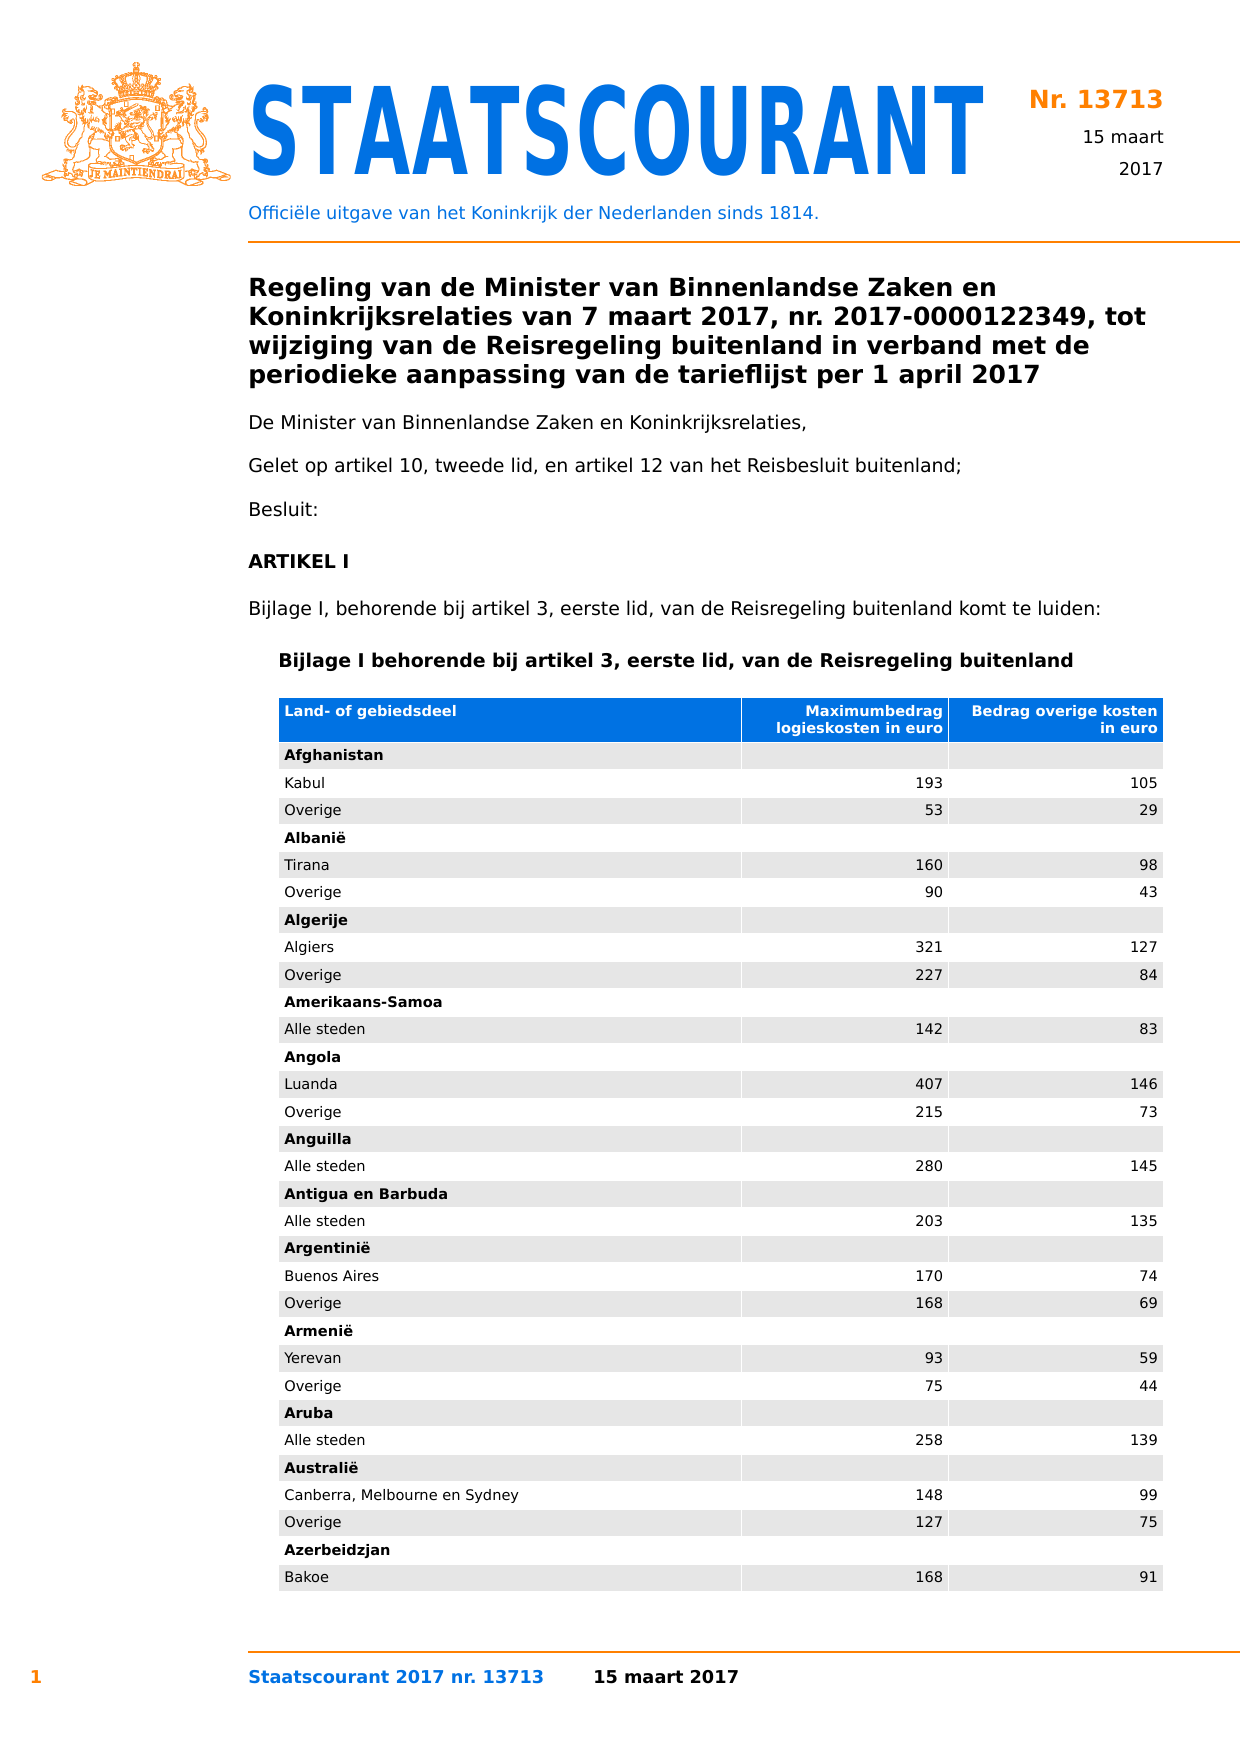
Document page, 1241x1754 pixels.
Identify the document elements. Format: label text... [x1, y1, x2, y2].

table_cell 193 [742, 770, 948, 796]
table_cell [742, 1126, 948, 1152]
table_cell 139 [949, 1428, 1163, 1454]
table_cell [949, 743, 1163, 769]
table_header Bedrag overige kosten in euro [949, 698, 1163, 742]
table_cell 75 [949, 1510, 1163, 1536]
table_header STAATSCOURANT [248, 62, 998, 203]
table_cell 2017 [998, 153, 1240, 203]
table_cell 148 [742, 1482, 948, 1509]
table_cell Overige [279, 1510, 741, 1536]
table_cell [742, 1400, 948, 1426]
table_cell Azerbeidzjan [279, 1537, 741, 1563]
table_cell 146 [949, 1071, 1163, 1098]
table_cell Yerevan [279, 1345, 741, 1372]
table_cell [742, 907, 948, 933]
table_cell 44 [949, 1373, 1163, 1399]
table_header Maximumbedrag logieskosten in euro [742, 698, 948, 742]
table_cell 91 [949, 1565, 1163, 1591]
table_cell 127 [742, 1510, 948, 1536]
text Gelet op artikel 10, tweede lid, en artikel 12 van het Reisbesluit buitenland; [248, 455, 1163, 477]
table_cell 99 [949, 1482, 1163, 1509]
table_cell Bakoe [279, 1565, 741, 1591]
table_cell Officiële uitgave van het Koninkrijk der Nederlanden sinds 1814. [248, 203, 1240, 241]
table_cell Canberra, Melbourne en Sydney [279, 1482, 741, 1509]
table_cell Overige [279, 880, 741, 906]
table_cell 59 [949, 1345, 1163, 1372]
table_cell [949, 1400, 1163, 1426]
table_cell [742, 1537, 948, 1563]
table_cell [742, 1236, 948, 1262]
table_cell 93 [742, 1345, 948, 1372]
table_cell 74 [949, 1263, 1163, 1289]
text Bijlage I, behorende bij artikel 3, eerste lid, van de Reisregeling buitenland komt te luiden: [248, 598, 1163, 620]
table_cell 170 [742, 1263, 948, 1289]
table_cell 280 [742, 1154, 948, 1180]
table_cell [949, 1044, 1163, 1070]
table_cell 83 [949, 1017, 1163, 1043]
table_cell 75 [742, 1373, 948, 1399]
table_cell 84 [949, 962, 1163, 988]
table_cell 321 [742, 934, 948, 961]
table_cell 105 [949, 770, 1163, 796]
table_cell Alle steden [279, 1017, 741, 1043]
table_cell [949, 1318, 1163, 1344]
table_cell 15 maart [998, 121, 1240, 153]
table_cell 135 [949, 1208, 1163, 1235]
table_cell Overige [279, 798, 741, 824]
table_header [25, 62, 248, 241]
table_cell Armenië [279, 1318, 741, 1344]
table_header Nr. 13713 [998, 62, 1240, 121]
table_cell Alle steden [279, 1208, 741, 1235]
table_cell Afghanistan [279, 743, 741, 769]
table_cell [949, 1126, 1163, 1152]
table_cell 69 [949, 1291, 1163, 1317]
text De Minister van Binnenlandse Zaken en Koninkrijksrelaties, [248, 412, 1163, 433]
table_cell Luanda [279, 1071, 741, 1098]
table_cell 407 [742, 1071, 948, 1098]
table_cell [742, 1044, 948, 1070]
table_cell Overige [279, 962, 741, 988]
table_cell Argentinië [279, 1236, 741, 1262]
table_cell [949, 1236, 1163, 1262]
table_cell [949, 989, 1163, 1016]
table_cell 127 [949, 934, 1163, 961]
subtitle Regeling van de Minister van Binnenlandse Zaken en Koninkrijksrelaties van 7 maart 2017, nr. 2017-0000122349, tot wijziging van de Reisregeling buitenland in verband met de periodieke aanpassing van de tarieflijst per 1 april 2017 [248, 273, 1163, 390]
table_cell 43 [949, 880, 1163, 906]
table_cell 168 [742, 1291, 948, 1317]
table_cell Kabul [279, 770, 741, 796]
table_cell Algiers [279, 934, 741, 961]
table_cell [949, 825, 1163, 851]
table_cell Albanië [279, 825, 741, 851]
table_cell 90 [742, 880, 948, 906]
table_cell Overige [279, 1099, 741, 1125]
table_cell 160 [742, 852, 948, 878]
table_cell [742, 1181, 948, 1207]
table_cell Australië [279, 1455, 741, 1481]
picture [41, 62, 231, 186]
table_cell [949, 1455, 1163, 1481]
table_cell Amerikaans-Samoa [279, 989, 741, 1016]
table_cell 142 [742, 1017, 948, 1043]
table_cell 145 [949, 1154, 1163, 1180]
table_cell Algerije [279, 907, 741, 933]
table_cell 53 [742, 798, 948, 824]
table_cell Aruba [279, 1400, 741, 1426]
table_cell Antigua en Barbuda [279, 1181, 741, 1207]
table_cell 168 [742, 1565, 948, 1591]
table_cell Alle steden [279, 1154, 741, 1180]
table_cell 29 [949, 798, 1163, 824]
table_cell Overige [279, 1373, 741, 1399]
table_cell [742, 1455, 948, 1481]
table_cell [949, 1181, 1163, 1207]
table_cell Alle steden [279, 1428, 741, 1454]
table_cell Tirana [279, 852, 741, 878]
table_cell 98 [949, 852, 1163, 878]
table_cell [742, 989, 948, 1016]
subtitle ARTIKEL I [248, 551, 1163, 573]
table_cell 258 [742, 1428, 948, 1454]
table_cell 73 [949, 1099, 1163, 1125]
table_cell [742, 825, 948, 851]
table_cell 215 [742, 1099, 948, 1125]
table_cell [949, 907, 1163, 933]
table_cell 203 [742, 1208, 948, 1235]
text Besluit: [248, 499, 1163, 521]
subtitle Bijlage I behorende bij artikel 3, eerste lid, van de Reisregeling buitenland [278, 650, 1163, 672]
table_cell Buenos Aires [279, 1263, 741, 1289]
table_cell Anguilla [279, 1126, 741, 1152]
table_cell [742, 1318, 948, 1344]
table_cell 227 [742, 962, 948, 988]
table_cell [742, 743, 948, 769]
table_cell Angola [279, 1044, 741, 1070]
table_cell Overige [279, 1291, 741, 1317]
table_header Land- of gebiedsdeel [279, 698, 741, 742]
table_cell [949, 1537, 1163, 1563]
